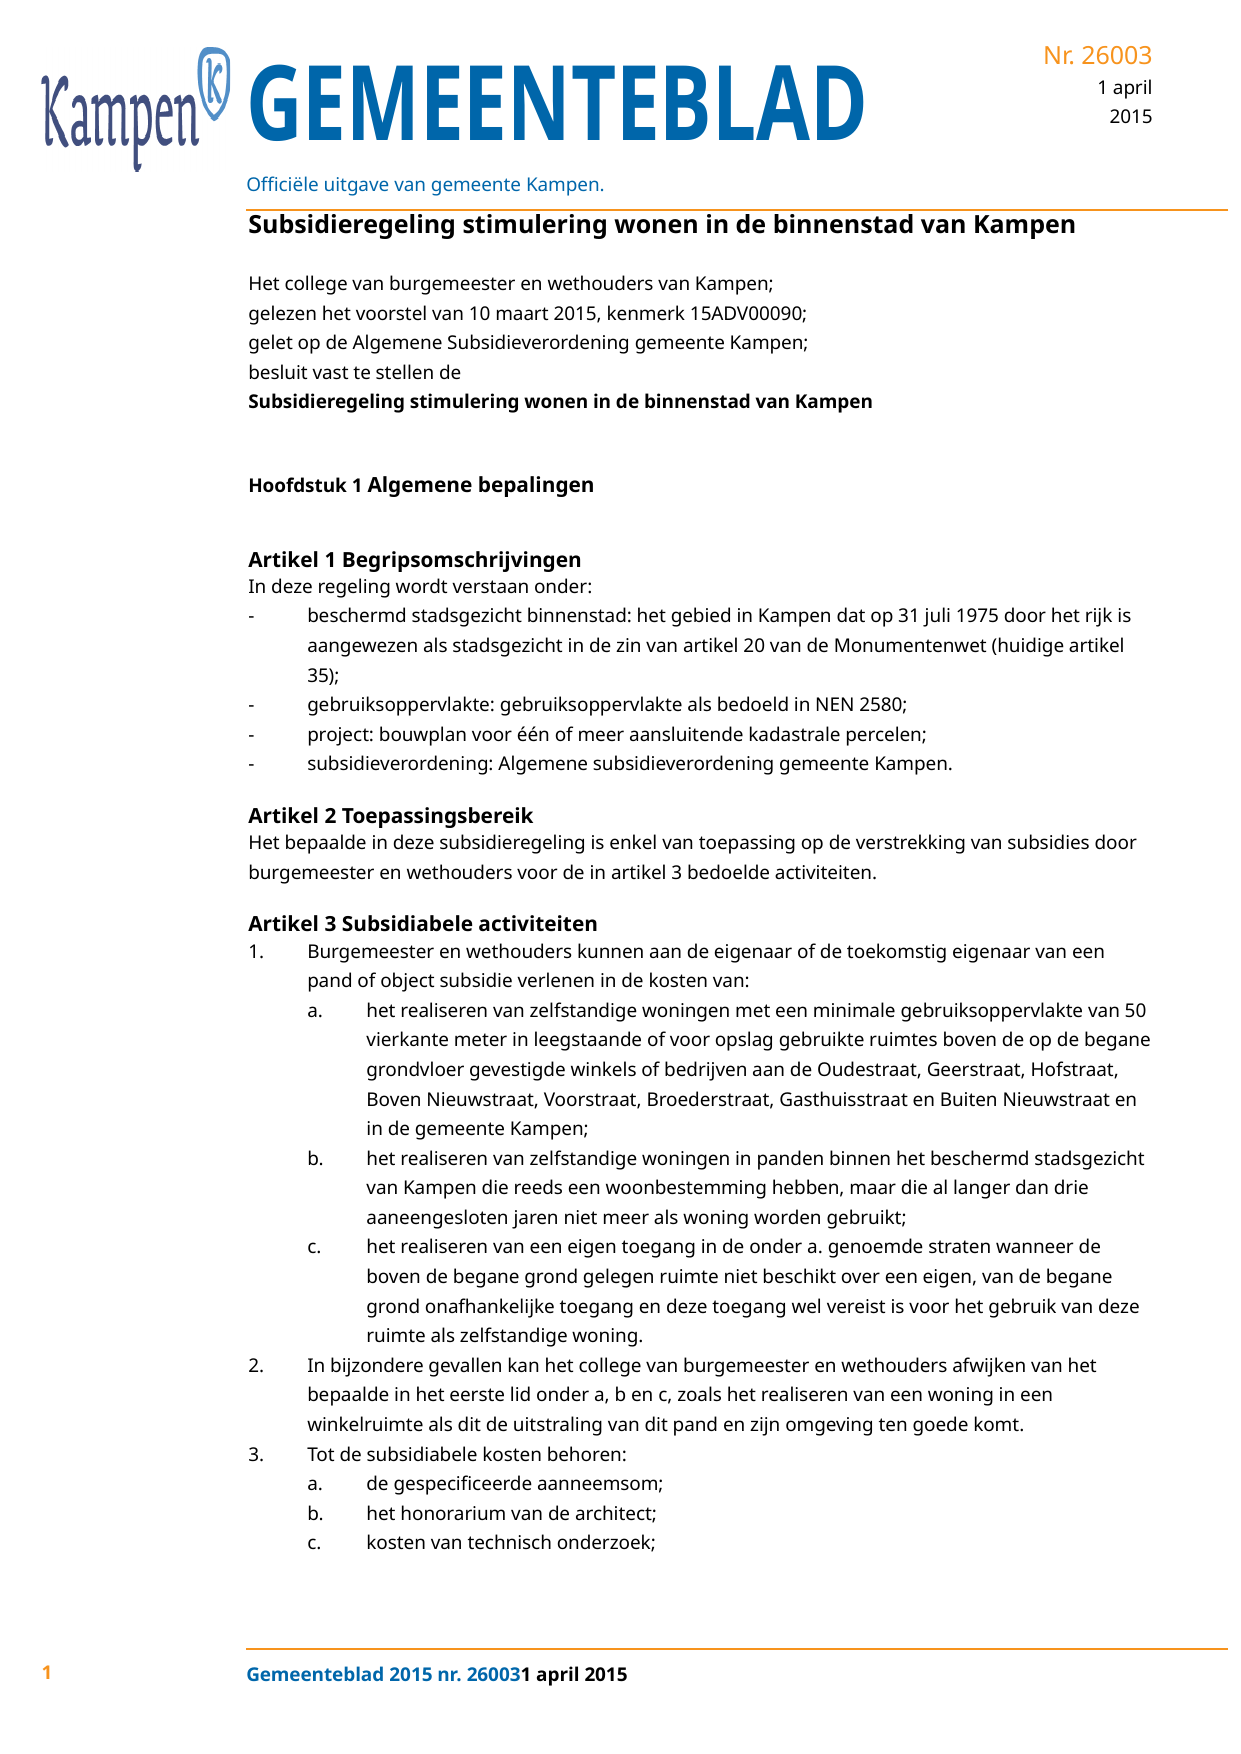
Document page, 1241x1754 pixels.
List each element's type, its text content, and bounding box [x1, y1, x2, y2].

text Hoofdstuk 1 Algemene bepalingen [248, 470, 1152, 498]
list de gespecificeerde aanneemsom; [307, 1470, 1152, 1496]
text Subsidieregeling stimulering wonen in de binnenstad van Kampen [248, 389, 1152, 414]
list subsidieverordening: Algemene subsidieverordening gemeente Kampen. [248, 751, 1152, 776]
text gelezen het voorstel van 10 maart 2015, kenmerk 15ADV00090; [248, 300, 1152, 326]
list project: bouwplan voor één of meer aansluitende kadastrale percelen; [248, 721, 1152, 747]
list Tot de subsidiabele kosten behoren: [248, 1441, 1152, 1467]
text Het bepaalde in deze subsidieregeling is enkel van toepassing op de verstrekking van subsidies door burgemeester en wethouders voor de in artikel 3 bedoelde activiteiten. [248, 829, 1152, 885]
list het realiseren van zelfstandige woningen met een minimale gebruiksoppervlakte van 50 vierkante meter in leegstaande of voor opslag gebruikte ruimtes boven de op de begane grondvloer gevestigde winkels of bedrijven aan de Oudestraat, Geerstraat, Hofstraat, Boven Nieuwstraat, Voorstraat, Broederstraat, Gasthuisstraat en Buiten Nieuwstraat en in de gemeente Kampen; [307, 997, 1152, 1141]
text gelet op de Algemene Subsidieverordening gemeente Kampen; [248, 329, 1152, 355]
list het realiseren van zelfstandige woningen in panden binnen het beschermd stadsgezicht van Kampen die reeds een woonbestemming hebben, maar die al langer dan drie aaneengesloten jaren niet meer als woning worden gebruikt; [307, 1145, 1152, 1230]
text besluit vast te stellen de [248, 359, 1152, 385]
list het realiseren van een eigen toegang in de onder a. genoemde straten wanneer de boven de begane grond gelegen ruimte niet beschikt over een eigen, van de begane grond onafhankelijke toegang en deze toegang wel vereist is voor het gebruik van deze ruimte als zelfstandige woning. [307, 1234, 1152, 1348]
list Burgemeester en wethouders kunnen aan de eigenaar of de toekomstig eigenaar van een pand of object subsidie verlenen in de kosten van: [248, 938, 1152, 993]
list gebruiksoppervlakte: gebruiksoppervlakte als bedoeld in NEN 2580; [248, 691, 1152, 717]
list In bijzondere gevallen kan het college van burgemeester en wethouders afwijken van het bepaalde in het eerste lid onder a, b en c, zoals het realiseren van een woning in een winkelruimte als dit de uitstraling van dit pand en zijn omgeving ten goede komt. [248, 1352, 1152, 1437]
list kosten van technisch onderzoek; [307, 1529, 1152, 1555]
text Subsidieregeling stimulering wonen in de binnenstad van Kampen [248, 211, 1152, 241]
picture [41, 47, 231, 172]
list beschermd stadsgezicht binnenstad: het gebied in Kampen dat op 31 juli 1975 door het rijk is aangewezen als stadsgezicht in de zin van artikel 20 van de Monumentenwet (huidige artikel 35); [248, 603, 1152, 688]
text Artikel 3 Subsidiabele activiteiten [248, 909, 1152, 938]
text In deze regeling wordt verstaan onder: [248, 573, 1152, 599]
text Artikel 1 Begripsomschrijvingen [248, 545, 1152, 573]
text Artikel 2 Toepassingsbereik [248, 801, 1152, 829]
text Het college van burgemeester en wethouders van Kampen; [248, 270, 1152, 296]
list het honorarium van de architect; [307, 1500, 1152, 1526]
